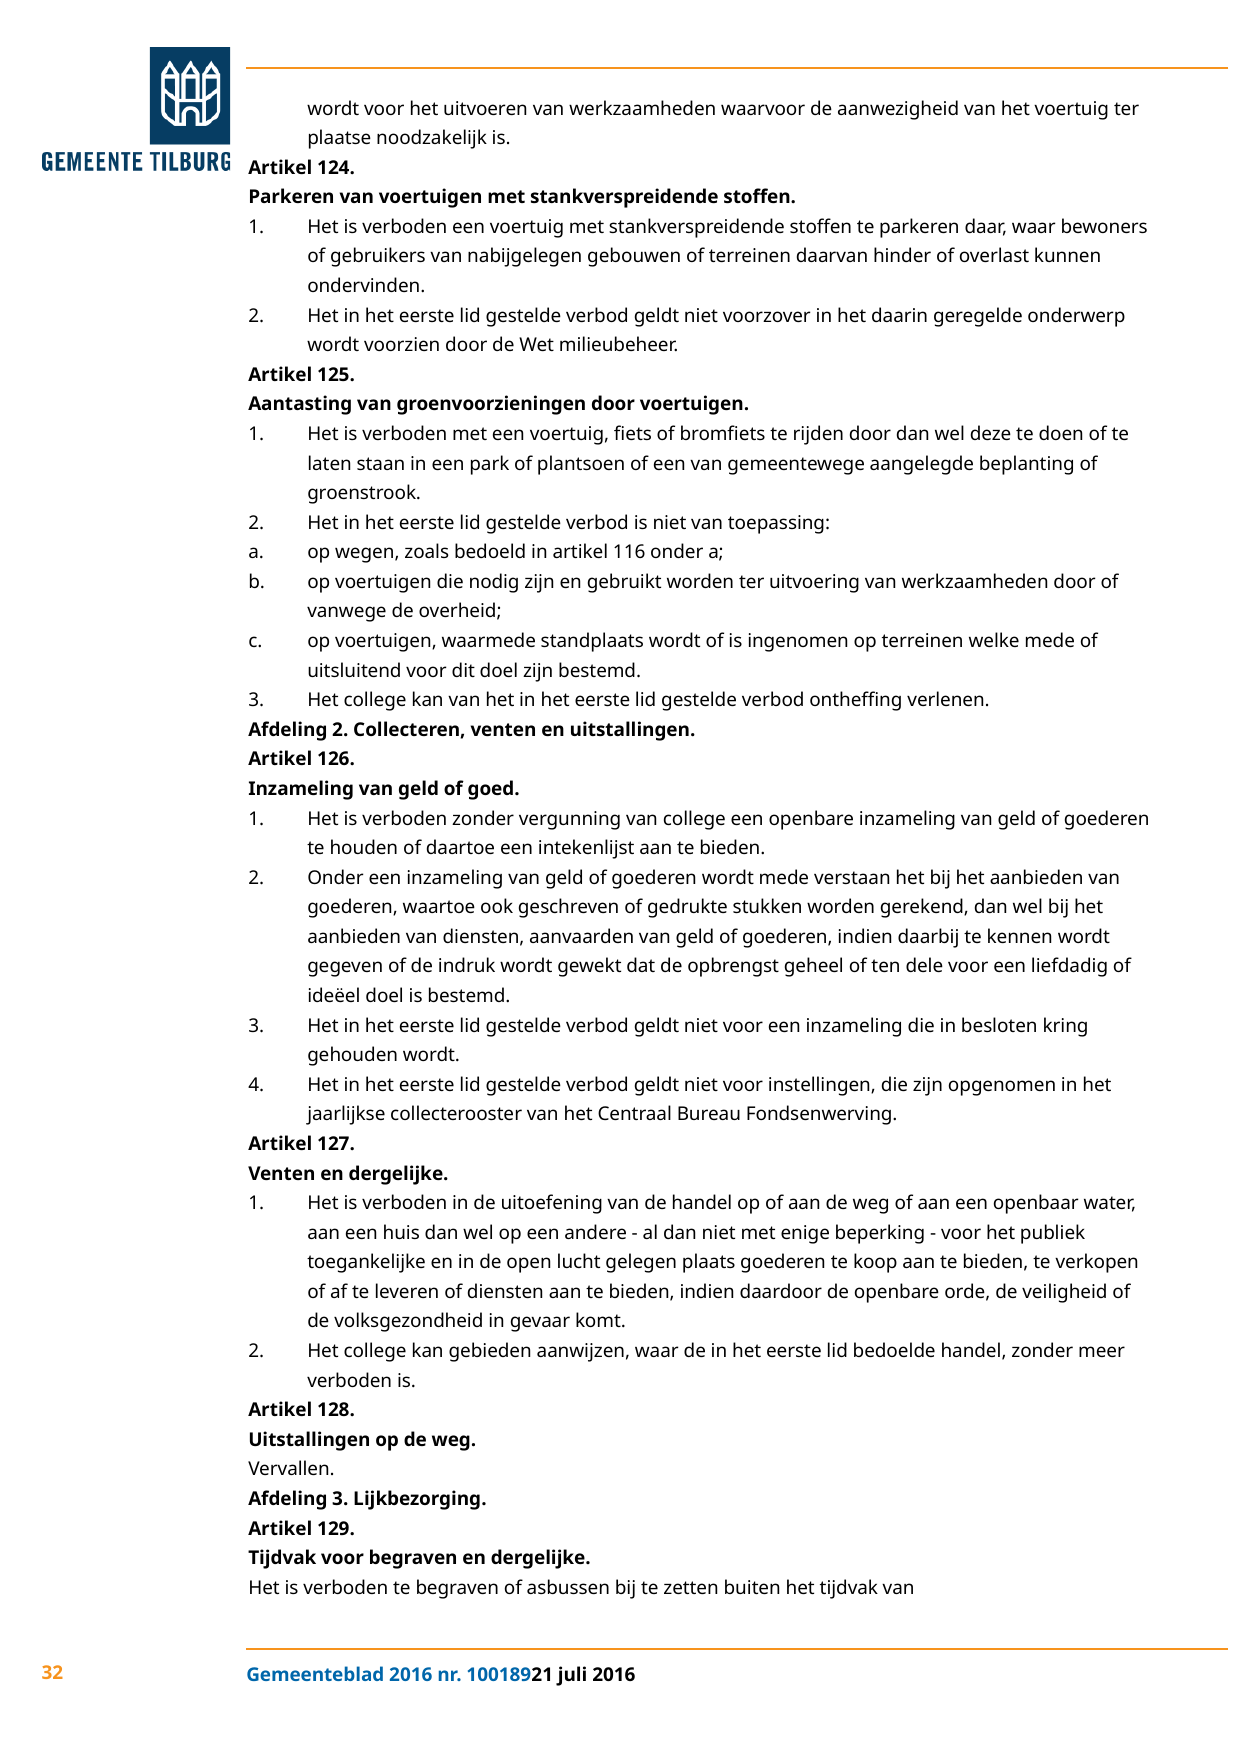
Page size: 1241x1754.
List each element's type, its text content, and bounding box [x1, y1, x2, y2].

list Het is verboden een voertuig met stankverspreidende stoffen te parkeren daar, waar bewoners of gebruikers van nabijgelegen gebouwen of terreinen daarvan hinder of overlast kunnen ondervinden. [248, 213, 1152, 298]
list Het is verboden zonder vergunning van college een openbare inzameling van geld of goederen te houden of daartoe een intekenlijst aan te bieden. [248, 805, 1152, 860]
list Het in het eerste lid gestelde verbod is niet van toepassing: [248, 509, 1152, 535]
text Artikel 125. [248, 361, 1152, 387]
text Artikel 126. [248, 746, 1152, 771]
text Artikel 128. [248, 1396, 1152, 1422]
text Vervallen. [248, 1456, 1152, 1481]
list op wegen, zoals bedoeld in artikel 116 onder a; [248, 538, 1152, 564]
text Parkeren van voertuigen met stankverspreidende stoffen. [248, 183, 1152, 209]
text Afdeling 2. Collecteren, venten en uitstallingen. [248, 716, 1152, 742]
text Inzameling van geld of goed. [248, 775, 1152, 801]
text Aantasting van groenvoorzieningen door voertuigen. [248, 391, 1152, 416]
list Het in het eerste lid gestelde verbod geldt niet voorzover in het daarin geregelde onderwerp wordt voorzien door de Wet milieubeheer. [248, 302, 1152, 357]
list Het in het eerste lid gestelde verbod geldt niet voor instellingen, die zijn opgenomen in het jaarlijkse collecterooster van het Centraal Bureau Fondsenwerving. [248, 1071, 1152, 1126]
text Het is verboden te begraven of asbussen bij te zetten buiten het tijdvak van [248, 1574, 1152, 1600]
text Artikel 129. [248, 1515, 1152, 1541]
list Het is verboden in de uitoefening van de handel op of aan de weg of aan een openbaar water, aan een huis dan wel op een andere - al dan niet met enige beperking - voor het publiek toegankelijke en in de open lucht gelegen plaats goederen te koop aan te bieden, te verkopen of af te leveren of diensten aan te bieden, indien daardoor de openbare orde, de veiligheid of de volksgezondheid in gevaar komt. [248, 1189, 1152, 1333]
text Artikel 124. [248, 154, 1152, 180]
text Tijdvak voor begraven en dergelijke. [248, 1544, 1152, 1570]
list Het college kan gebieden aanwijzen, waar de in het eerste lid bedoelde handel, zonder meer verboden is. [248, 1337, 1152, 1393]
text Artikel 127. [248, 1130, 1152, 1156]
list Het in het eerste lid gestelde verbod geldt niet voor een inzameling die in besloten kring gehouden wordt. [248, 1012, 1152, 1067]
list Onder een inzameling van geld of goederen wordt mede verstaan het bij het aanbieden van goederen, waartoe ook geschreven of gedrukte stukken worden gerekend, dan wel bij het aanbieden van diensten, aanvaarden van geld of goederen, indien daarbij te kennen wordt gegeven of de indruk wordt gewekt dat de opbrengst geheel of ten dele voor een liefdadig of ideëel doel is bestemd. [248, 864, 1152, 1008]
text Venten en dergelijke. [248, 1160, 1152, 1186]
picture [41, 47, 231, 172]
list Het is verboden met een voertuig, fiets of bromfiets te rijden door dan wel deze te doen of te laten staan in een park of plantsoen of een van gemeentewege aangelegde beplanting of groenstrook. [248, 420, 1152, 505]
list wordt voor het uitvoeren van werkzaamheden waarvoor de aanwezigheid van het voertuig ter plaatse noodzakelijk is. [248, 95, 1152, 150]
list Het college kan van het in het eerste lid gestelde verbod ontheffing verlenen. [248, 686, 1152, 712]
text Uitstallingen op de weg. [248, 1426, 1152, 1452]
text Afdeling 3. Lijkbezorging. [248, 1485, 1152, 1511]
list op voertuigen, waarmede standplaats wordt of is ingenomen op terreinen welke mede of uitsluitend voor dit doel zijn bestemd. [248, 627, 1152, 683]
list op voertuigen die nodig zijn en gebruikt worden ter uitvoering van werkzaamheden door of vanwege de overheid; [248, 568, 1152, 623]
